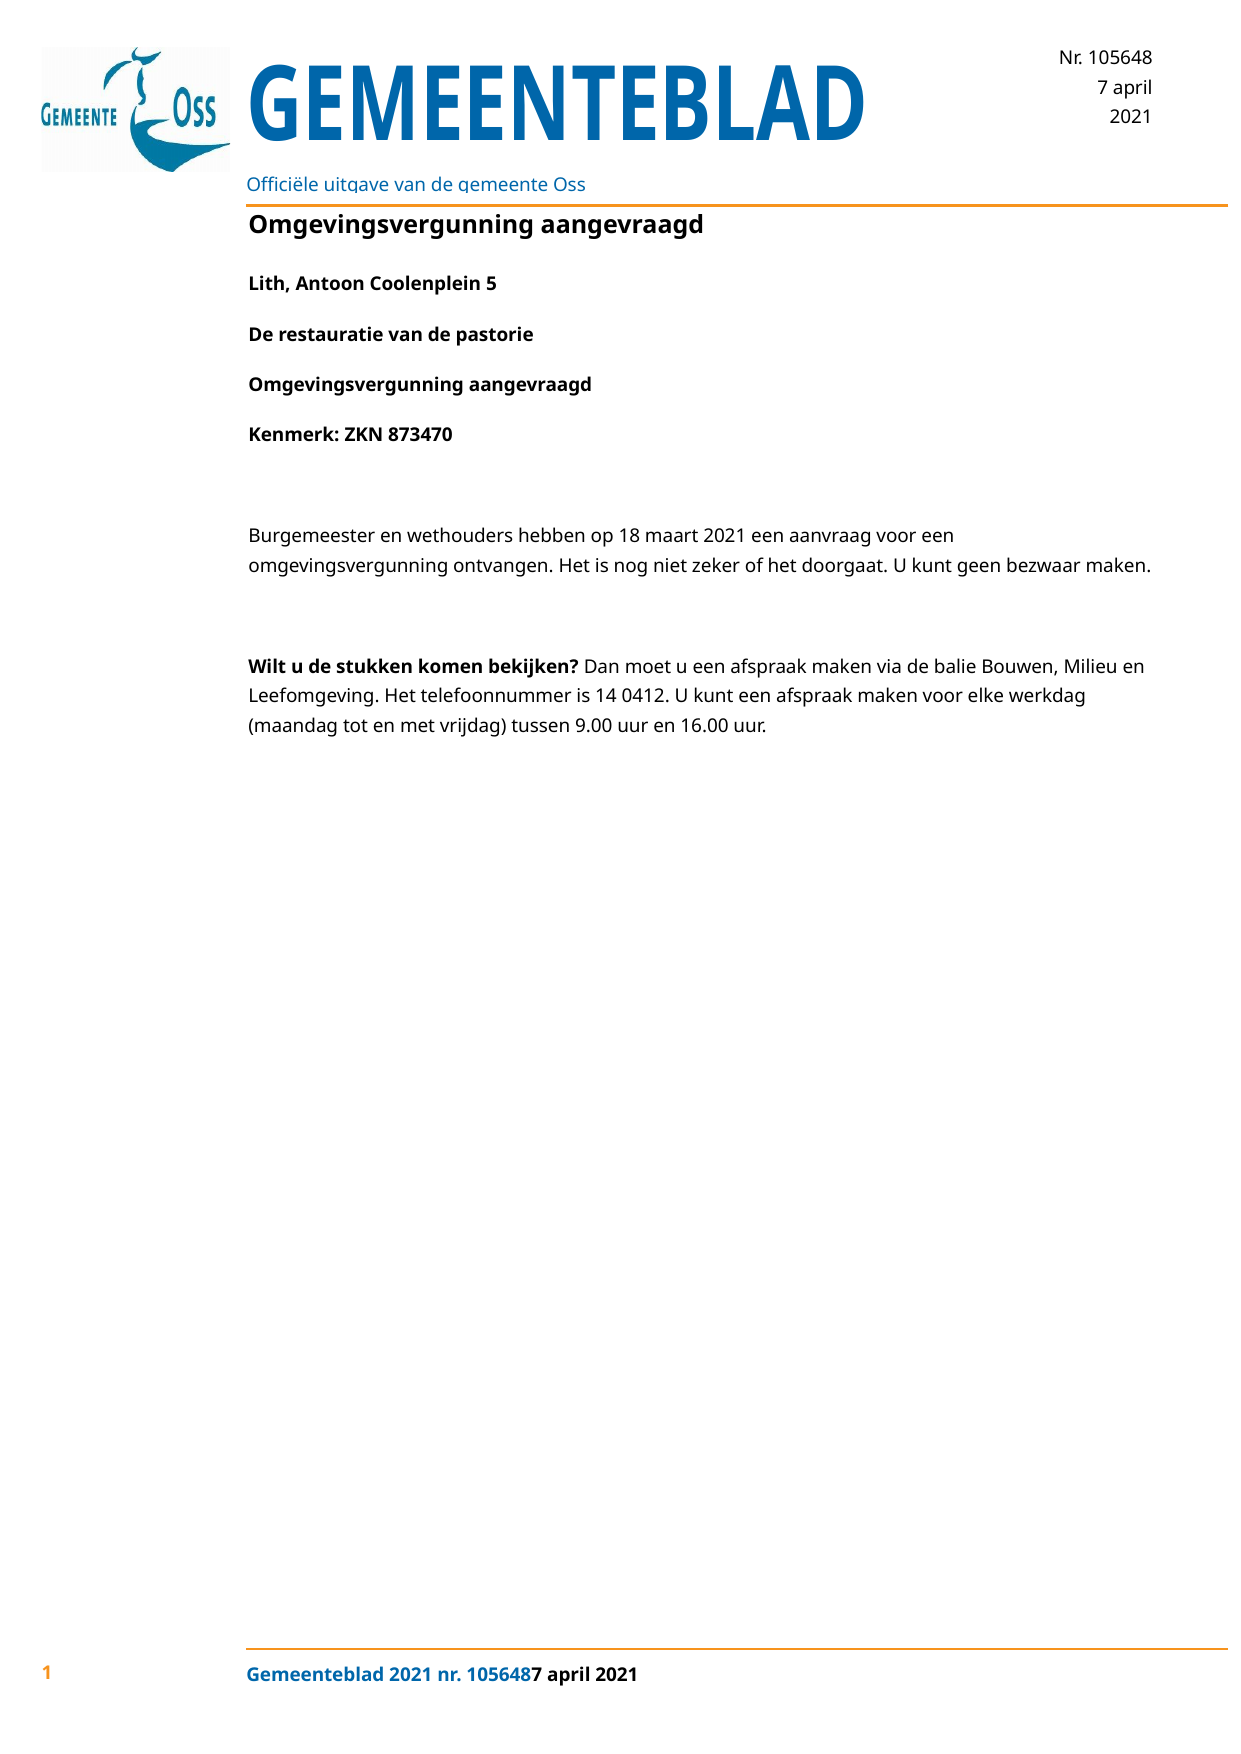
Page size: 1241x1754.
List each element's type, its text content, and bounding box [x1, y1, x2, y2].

text Omgevingsvergunning aangevraagd [248, 207, 1152, 241]
text De restauratie van de pastorie [248, 321, 1152, 346]
text Wilt u de stukken komen bekijken? Dan moet u een afspraak maken via de balie Bouwen, Milieu en Leefomgeving. Het telefoonnummer is 14 0412. U kunt een afspraak maken voor elke werkdag (maandag tot en met vrijdag) tussen 9.00 uur en 16.00 uur. [248, 653, 1152, 738]
picture [41, 47, 231, 172]
text Omgevingsvergunning aangevraagd [248, 371, 1152, 397]
text Burgemeester en wethouders hebben op 18 maart 2021 een aanvraag voor een omgevingsvergunning ontvangen. Het is nog niet zeker of het doorgaat. U kunt geen bezwaar maken. [248, 522, 1152, 578]
text Lith, Antoon Coolenplein 5 [248, 270, 1152, 296]
text Kenmerk: ZKN 873470 [248, 422, 1152, 447]
